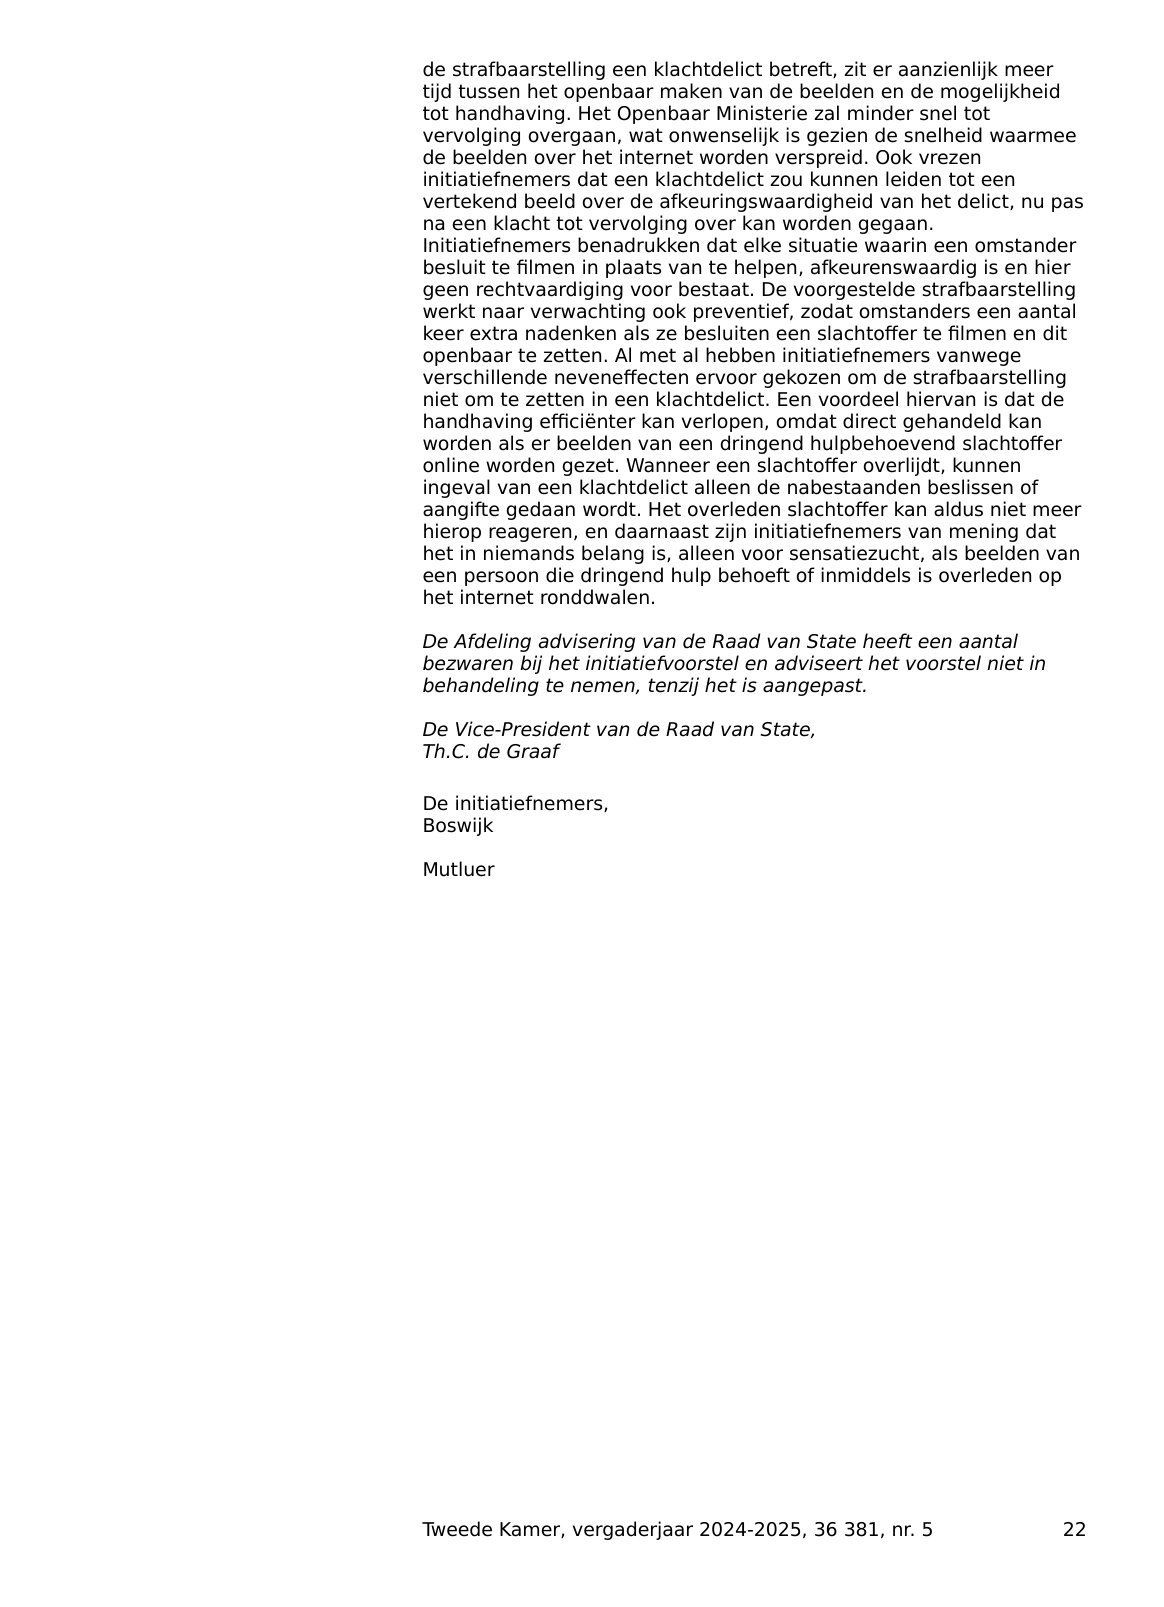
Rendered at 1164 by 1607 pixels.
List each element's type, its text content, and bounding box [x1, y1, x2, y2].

text De initiatiefnemers, Boswijk Mutluer [422, 793, 1087, 881]
text Th.C. de Graaf [422, 741, 1087, 763]
text de strafbaarstelling een klachtdelict betreft, zit er aanzienlijk meer tijd tussen het openbaar maken van de beelden en de mogelijkheid tot handhaving. Het Openbaar Ministerie zal minder snel tot vervolging overgaan, wat onwenselijk is gezien de snelheid waarmee de beelden over het internet worden verspreid. Ook vrezen initiatiefnemers dat een klachtdelict zou kunnen leiden tot een vertekend beeld over de afkeuringswaardigheid van het delict, nu pas na een klacht tot vervolging over kan worden gegaan. Initiatiefnemers benadrukken dat elke situatie waarin een omstander besluit te filmen in plaats van te helpen, afkeurenswaardig is en hier geen rechtvaardiging voor bestaat. De voorgestelde strafbaarstelling werkt naar verwachting ook preventief, zodat omstanders een aantal keer extra nadenken als ze besluiten een slachtoffer te filmen en dit openbaar te zetten. Al met al hebben initiatiefnemers vanwege verschillende neveneffecten ervoor gekozen om de strafbaarstelling niet om te zetten in een klachtdelict. Een voordeel hiervan is dat de handhaving efficiënter kan verlopen, omdat direct gehandeld kan worden als er beelden van een dringend hulpbehoevend slachtoffer online worden gezet. Wanneer een slachtoffer overlijdt, kunnen ingeval van een klachtdelict alleen de nabestaanden beslissen of aangifte gedaan wordt. Het overleden slachtoffer kan aldus niet meer hierop reageren, en daarnaast zijn initiatiefnemers van mening dat het in niemands belang is, alleen voor sensatiezucht, als beelden van een persoon die dringend hulp behoeft of inmiddels is overleden op het internet ronddwalen. [422, 59, 1087, 608]
text De Vice-President van de Raad van State, [422, 719, 1087, 741]
text De Afdeling advisering van de Raad van State heeft een aantal bezwaren bij het initiatiefvoorstel en adviseert het voorstel niet in behandeling te nemen, tenzij het is aangepast. [422, 631, 1087, 697]
